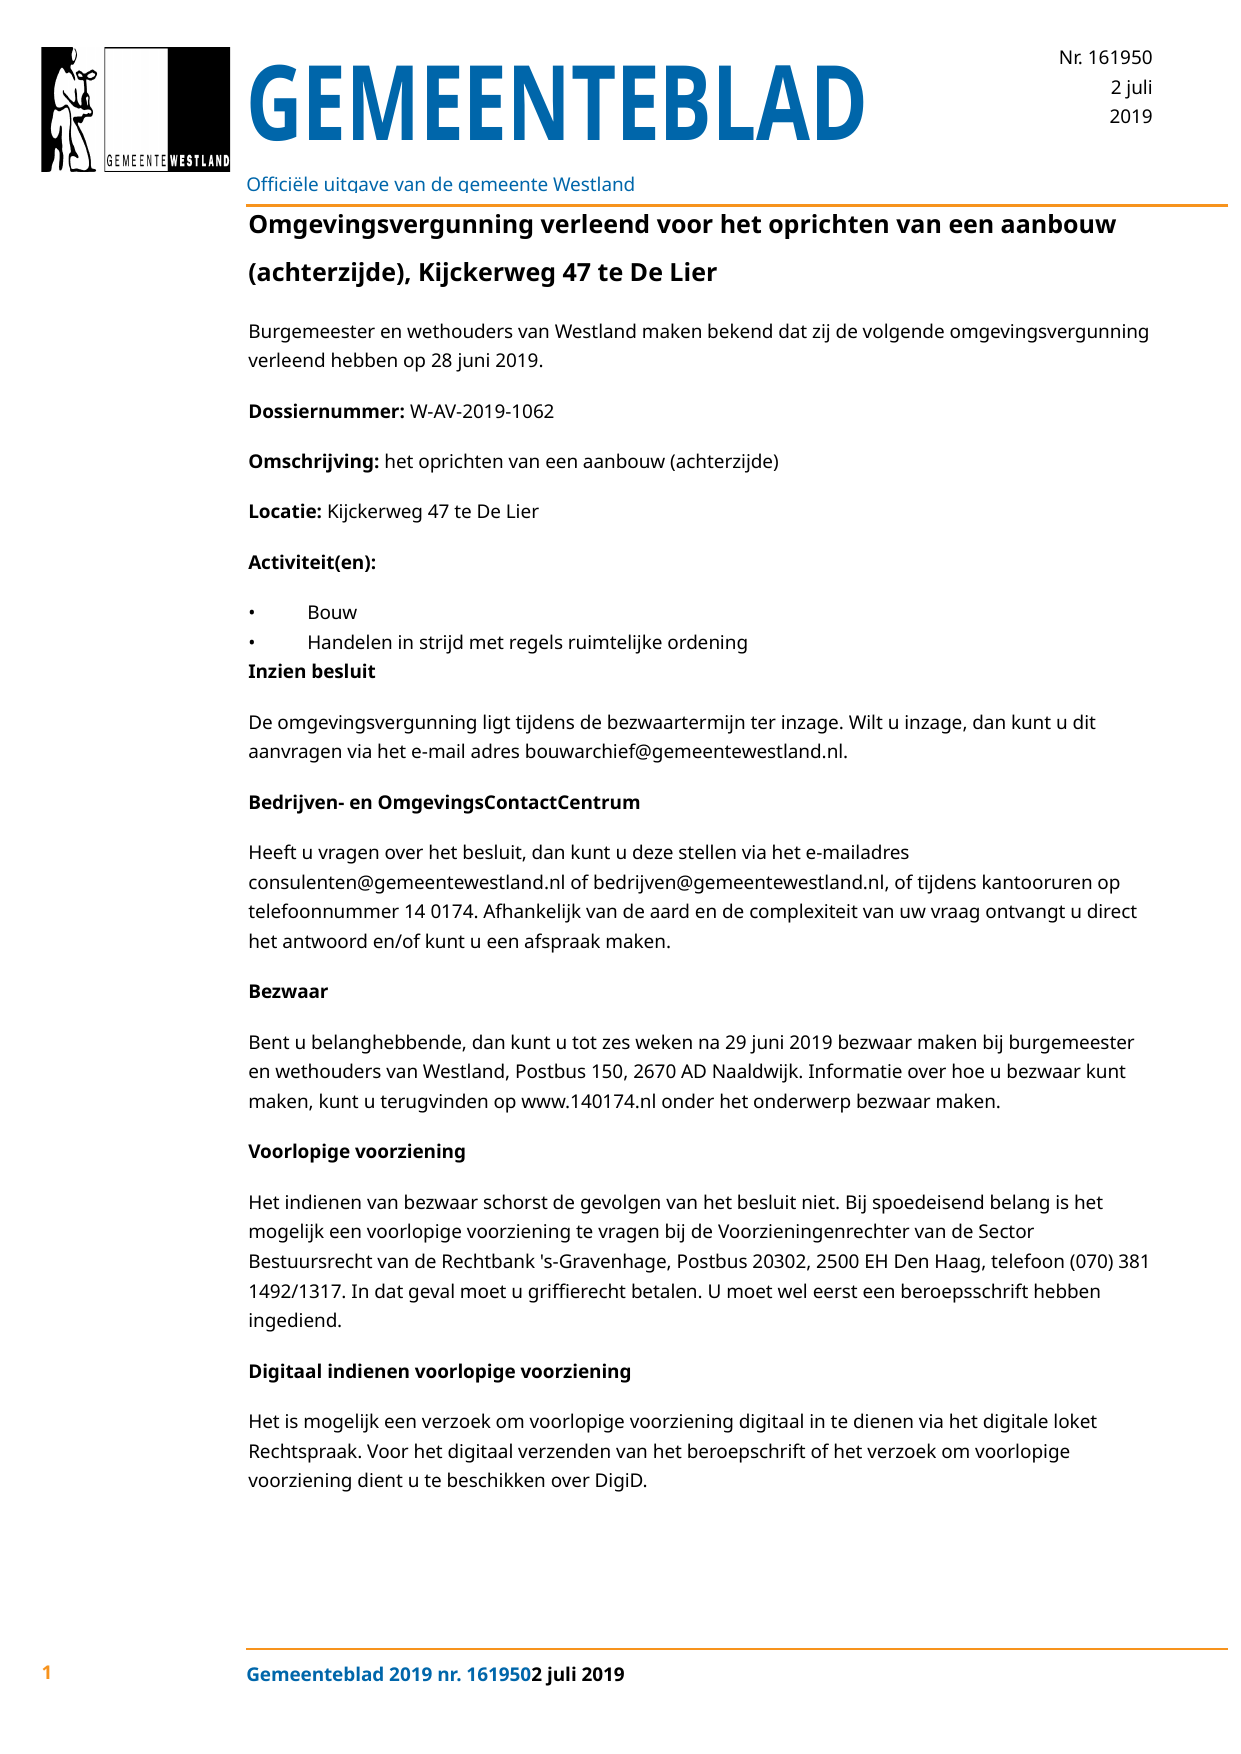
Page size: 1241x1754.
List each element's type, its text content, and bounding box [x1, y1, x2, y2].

text Het indienen van bezwaar schorst de gevolgen van het besluit niet. Bij spoedeisend belang is het mogelijk een voorlopige voorziening te vragen bij de Voorzieningenrechter van de Sector Bestuursrecht van de Rechtbank 's-Gravenhage, Postbus 20302, 2500 EH Den Haag, telefoon (070) 381 1492/1317. In dat geval moet u griffierecht betalen. U moet wel eerst een beroepsschrift hebben ingediend. [248, 1189, 1152, 1333]
text Omgevingsvergunning verleend voor het oprichten van een aanbouw (achterzijde), Kijckerweg 47 te De Lier [248, 207, 1152, 288]
text Bent u belanghebbende, dan kunt u tot zes weken na 29 juni 2019 bezwaar maken bij burgemeester en wethouders van Westland, Postbus 150, 2670 AD Naaldwijk. Informatie over hoe u bezwaar kunt maken, kunt u terugvinden op www.140174.nl onder het onderwerp bezwaar maken. [248, 1029, 1152, 1114]
text Dossiernummer: W-AV-2019-1062 [248, 398, 1152, 424]
text Inzien besluit [248, 659, 1152, 684]
text Het is mogelijk een verzoek om voorlopige voorziening digitaal in te dienen via het digitale loket Rechtspraak. Voor het digitaal verzenden van het beroepschrift of het verzoek om voorlopige voorziening dient u te beschikken over DigiD. [248, 1408, 1152, 1493]
list Bouw [248, 599, 1152, 625]
text De omgevingsvergunning ligt tijdens de bezwaartermijn ter inzage. Wilt u inzage, dan kunt u dit aanvragen via het e-mail adres bouwarchief@gemeentewestland.nl. [248, 709, 1152, 764]
text Activiteit(en): [248, 549, 1152, 575]
text Locatie: Kijckerweg 47 te De Lier [248, 499, 1152, 524]
text Omschrijving: het oprichten van een aanbouw (achterzijde) [248, 448, 1152, 474]
text Bezwaar [248, 979, 1152, 1004]
picture [41, 47, 231, 172]
text Heeft u vragen over het besluit, dan kunt u deze stellen via het e-mailadres consulenten@gemeentewestland.nl of bedrijven@gemeentewestland.nl, of tijdens kantooruren op telefoonnummer 14 0174. Afhankelijk van de aard en de complexiteit van uw vraag ontvangt u direct het antwoord en/of kunt u een afspraak maken. [248, 839, 1152, 954]
text Bedrijven- en OmgevingsContactCentrum [248, 789, 1152, 815]
text Voorlopige voorziening [248, 1139, 1152, 1164]
text Digitaal indienen voorlopige voorziening [248, 1358, 1152, 1384]
list Handelen in strijd met regels ruimtelijke ordening [248, 629, 1152, 655]
text Burgemeester en wethouders van Westland maken bekend dat zij de volgende omgevingsvergunning verleend hebben op 28 juni 2019. [248, 318, 1152, 373]
